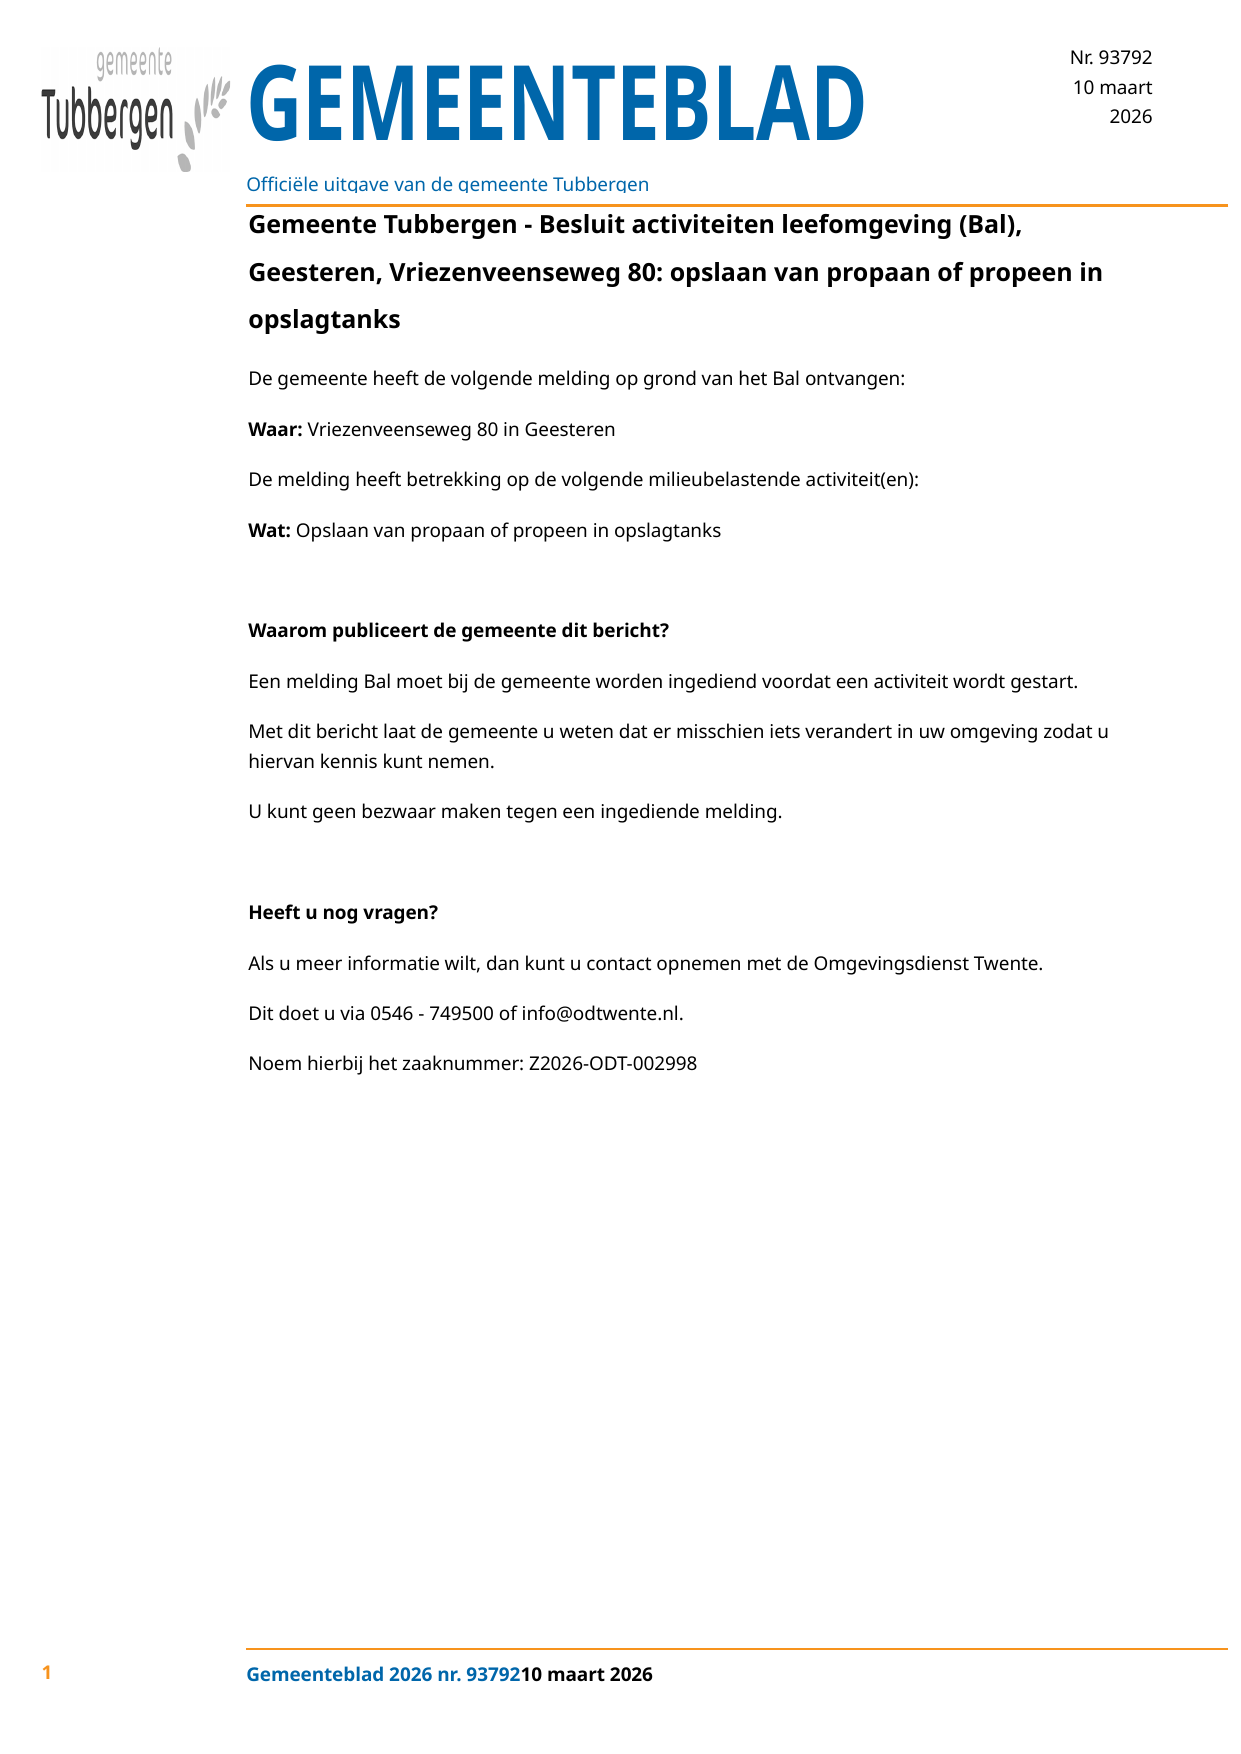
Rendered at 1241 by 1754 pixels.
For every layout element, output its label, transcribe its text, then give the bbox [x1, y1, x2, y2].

text U kunt geen bezwaar maken tegen een ingediende melding. [248, 798, 1152, 824]
text Met dit bericht laat de gemeente u weten dat er misschien iets verandert in uw omgeving zodat u hiervan kennis kunt nemen. [248, 718, 1152, 774]
text Heeft u nog vragen? [248, 899, 1152, 925]
text Waar: Vriezenveenseweg 80 in Geesteren [248, 416, 1152, 442]
text Noem hierbij het zaaknummer: Z2026-ODT-002998 [248, 1051, 1152, 1076]
text De gemeente heeft de volgende melding op grond van het Bal ontvangen: [248, 366, 1152, 391]
text Dit doet u via 0546 - 749500 of info@odtwente.nl. [248, 1000, 1152, 1026]
text Gemeente Tubbergen - Besluit activiteiten leefomgeving (Bal), Geesteren, Vriezenveenseweg 80: opslaan van propaan of propeen in opslagtanks [248, 207, 1152, 336]
text Waarom publiceert de gemeente dit bericht? [248, 618, 1152, 643]
text Als u meer informatie wilt, dan kunt u contact opnemen met de Omgevingsdienst Twente. [248, 950, 1152, 975]
text Een melding Bal moet bij de gemeente worden ingediend voordat een activiteit wordt gestart. [248, 668, 1152, 694]
text De melding heeft betrekking op de volgende milieubelastende activiteit(en): [248, 466, 1152, 492]
picture [41, 47, 231, 172]
text Wat: Opslaan van propaan of propeen in opslagtanks [248, 517, 1152, 542]
